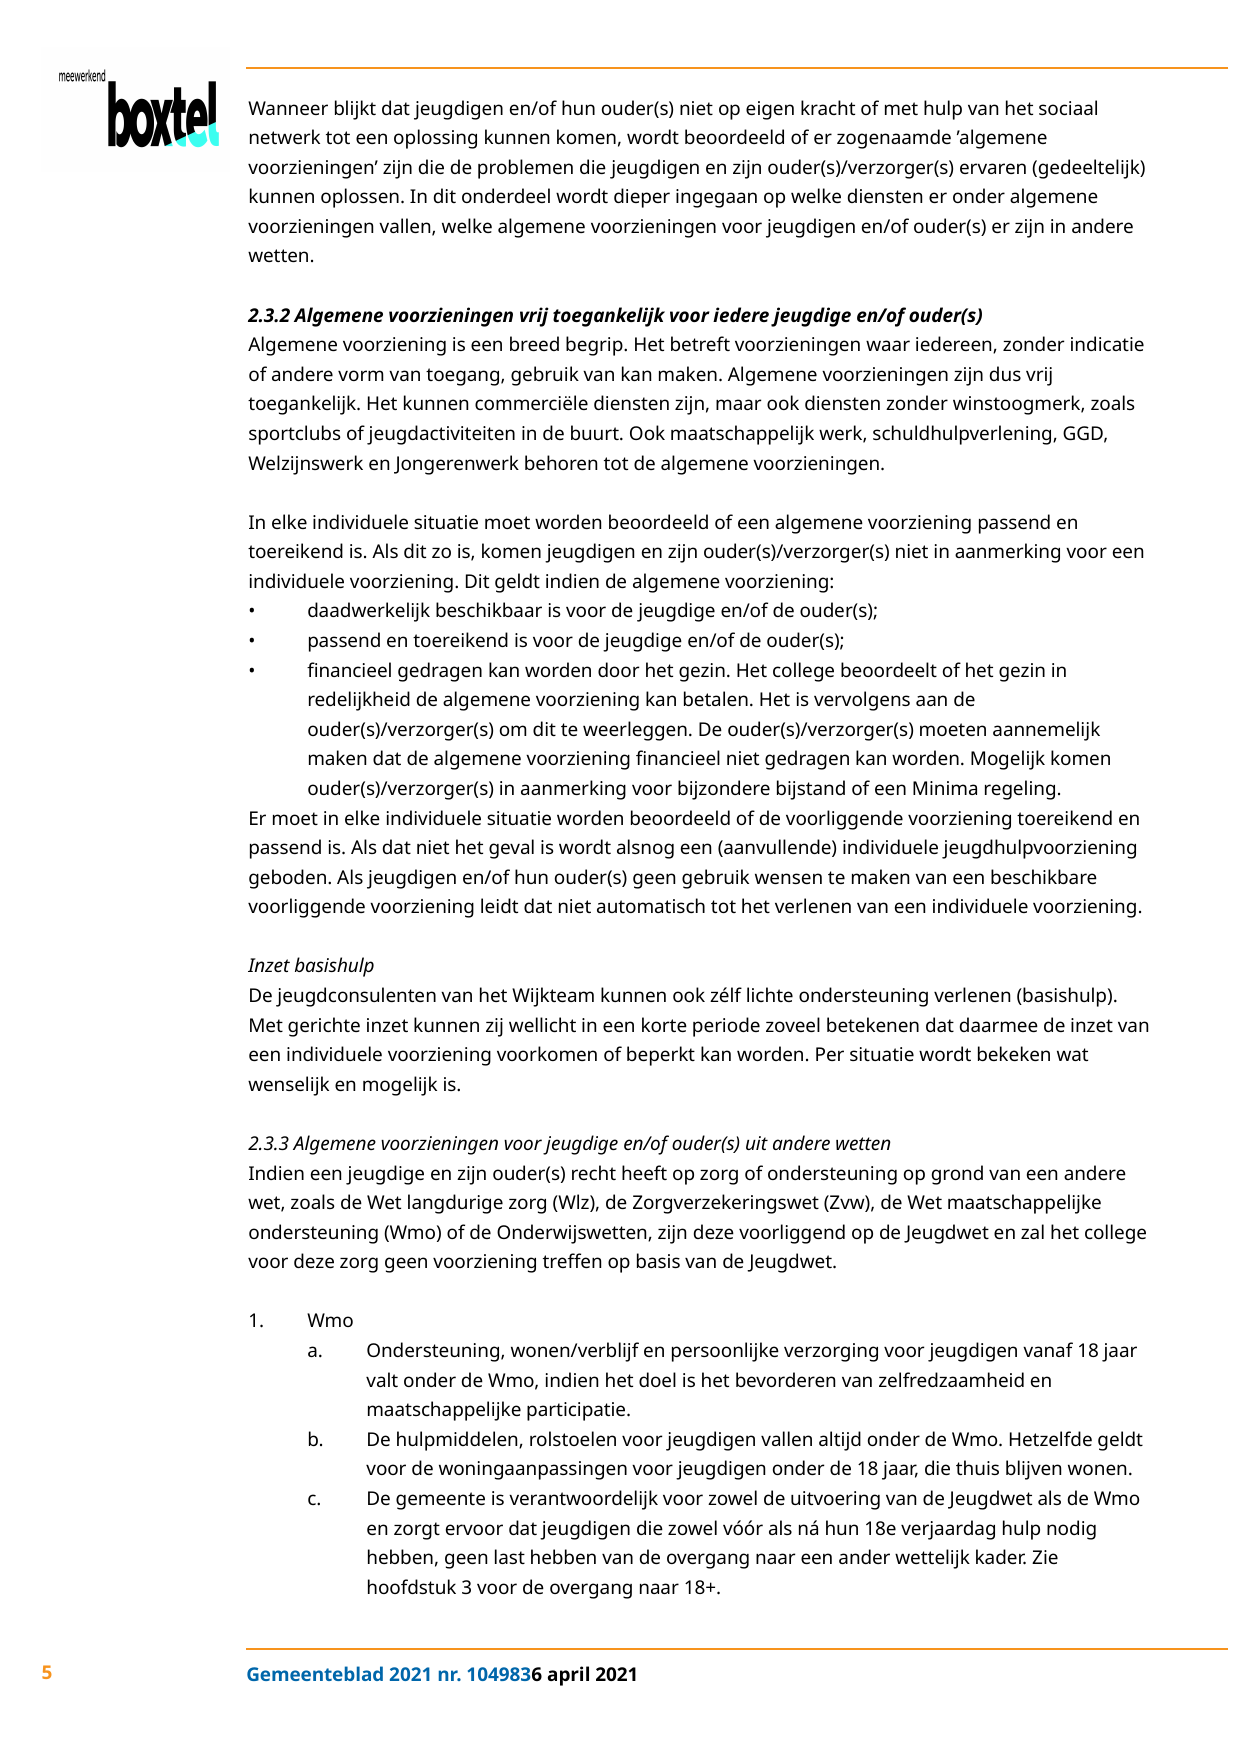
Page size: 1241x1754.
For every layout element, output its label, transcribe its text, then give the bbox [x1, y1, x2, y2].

text Wanneer blijkt dat jeugdigen en/of hun ouder(s) niet op eigen kracht of met hulp van het sociaal netwerk tot een oplossing kunnen komen, wordt beoordeeld of er zogenaamde ’algemene voorzieningen’ zijn die de problemen die jeugdigen en zijn ouder(s)/verzorger(s) ervaren (gedeeltelijk) kunnen oplossen. In dit onderdeel wordt dieper ingegaan op welke diensten er onder algemene voorzieningen vallen, welke algemene voorzieningen voor jeugdigen en/of ouder(s) er zijn in andere wetten. [248, 95, 1152, 268]
list financieel gedragen kan worden door het gezin. Het college beoordeelt of het gezin in redelijkheid de algemene voorziening kan betalen. Het is vervolgens aan de ouder(s)/verzorger(s) om dit te weerleggen. De ouder(s)/verzorger(s) moeten aannemelijk maken dat de algemene voorziening financieel niet gedragen kan worden. Mogelijk komen ouder(s)/verzorger(s) in aanmerking voor bijzondere bijstand of een Minima regeling. [248, 657, 1152, 801]
picture [41, 47, 231, 172]
list daadwerkelijk beschikbaar is voor de jeugdige en/of de ouder(s); [248, 598, 1152, 623]
list Wmo [248, 1308, 1152, 1333]
text 2.3.3 Algemene voorzieningen voor jeugdige en/of ouder(s) uit andere wetten [248, 1130, 1152, 1156]
list passend en toereikend is voor de jeugdige en/of de ouder(s); [248, 627, 1152, 653]
list De hulpmiddelen, rolstoelen voor jeugdigen vallen altijd onder de Wmo. Hetzelfde geldt voor de woningaanpassingen voor jeugdigen onder de 18 jaar, die thuis blijven wonen. [307, 1426, 1152, 1481]
text In elke individuele situatie moet worden beoordeeld of een algemene voorziening passend en toereikend is. Als dit zo is, komen jeugdigen en zijn ouder(s)/verzorger(s) niet in aanmerking voor een individuele voorziening. Dit geldt indien de algemene voorziening: [248, 509, 1152, 594]
text Indien een jeugdige en zijn ouder(s) recht heeft op zorg of ondersteuning op grond van een andere wet, zoals de Wet langdurige zorg (Wlz), de Zorgverzekeringswet (Zvw), de Wet maatschappelijke ondersteuning (Wmo) of de Onderwijswetten, zijn deze voorliggend op de Jeugdwet en zal het college voor deze zorg geen voorziening treffen op basis van de Jeugdwet. [248, 1160, 1152, 1274]
text Algemene voorziening is een breed begrip. Het betreft voorzieningen waar iedereen, zonder indicatie of andere vorm van toegang, gebruik van kan maken. Algemene voorzieningen zijn dus vrij toegankelijk. Het kunnen commerciële diensten zijn, maar ook diensten zonder winstoogmerk, zoals sportclubs of jeugdactiviteiten in de buurt. Ook maatschappelijk werk, schuldhulpverlening, GGD, Welzijnswerk en Jongerenwerk behoren tot de algemene voorzieningen. [248, 331, 1152, 476]
text 2.3.2 Algemene voorzieningen vrij toegankelijk voor iedere jeugdige en/of ouder(s) [248, 302, 1152, 328]
text Er moet in elke individuele situatie worden beoordeeld of de voorliggende voorziening toereikend en passend is. Als dat niet het geval is wordt alsnog een (aanvullende) individuele jeugdhulpvoorziening geboden. Als jeugdigen en/of hun ouder(s) geen gebruik wensen te maken van een beschikbare voorliggende voorziening leidt dat niet automatisch tot het verlenen van een individuele voorziening. [248, 805, 1152, 919]
list De gemeente is verantwoordelijk voor zowel de uitvoering van de Jeugdwet als de Wmo en zorgt ervoor dat jeugdigen die zowel vóór als ná hun 18e verjaardag hulp nodig hebben, geen last hebben van de overgang naar een ander wettelijk kader. Zie hoofdstuk 3 voor de overgang naar 18+. [307, 1485, 1152, 1600]
list Ondersteuning, wonen/verblijf en persoonlijke verzorging voor jeugdigen vanaf 18 jaar valt onder de Wmo, indien het doel is het bevorderen van zelfredzaamheid en maatschappelijke participatie. [307, 1337, 1152, 1422]
text De jeugdconsulenten van het Wijkteam kunnen ook zélf lichte ondersteuning verlenen (basishulp). Met gerichte inzet kunnen zij wellicht in een korte periode zoveel betekenen dat daarmee de inzet van een individuele voorziening voorkomen of beperkt kan worden. Per situatie wordt bekeken wat wenselijk en mogelijk is. [248, 982, 1152, 1097]
text Inzet basishulp [248, 953, 1152, 978]
